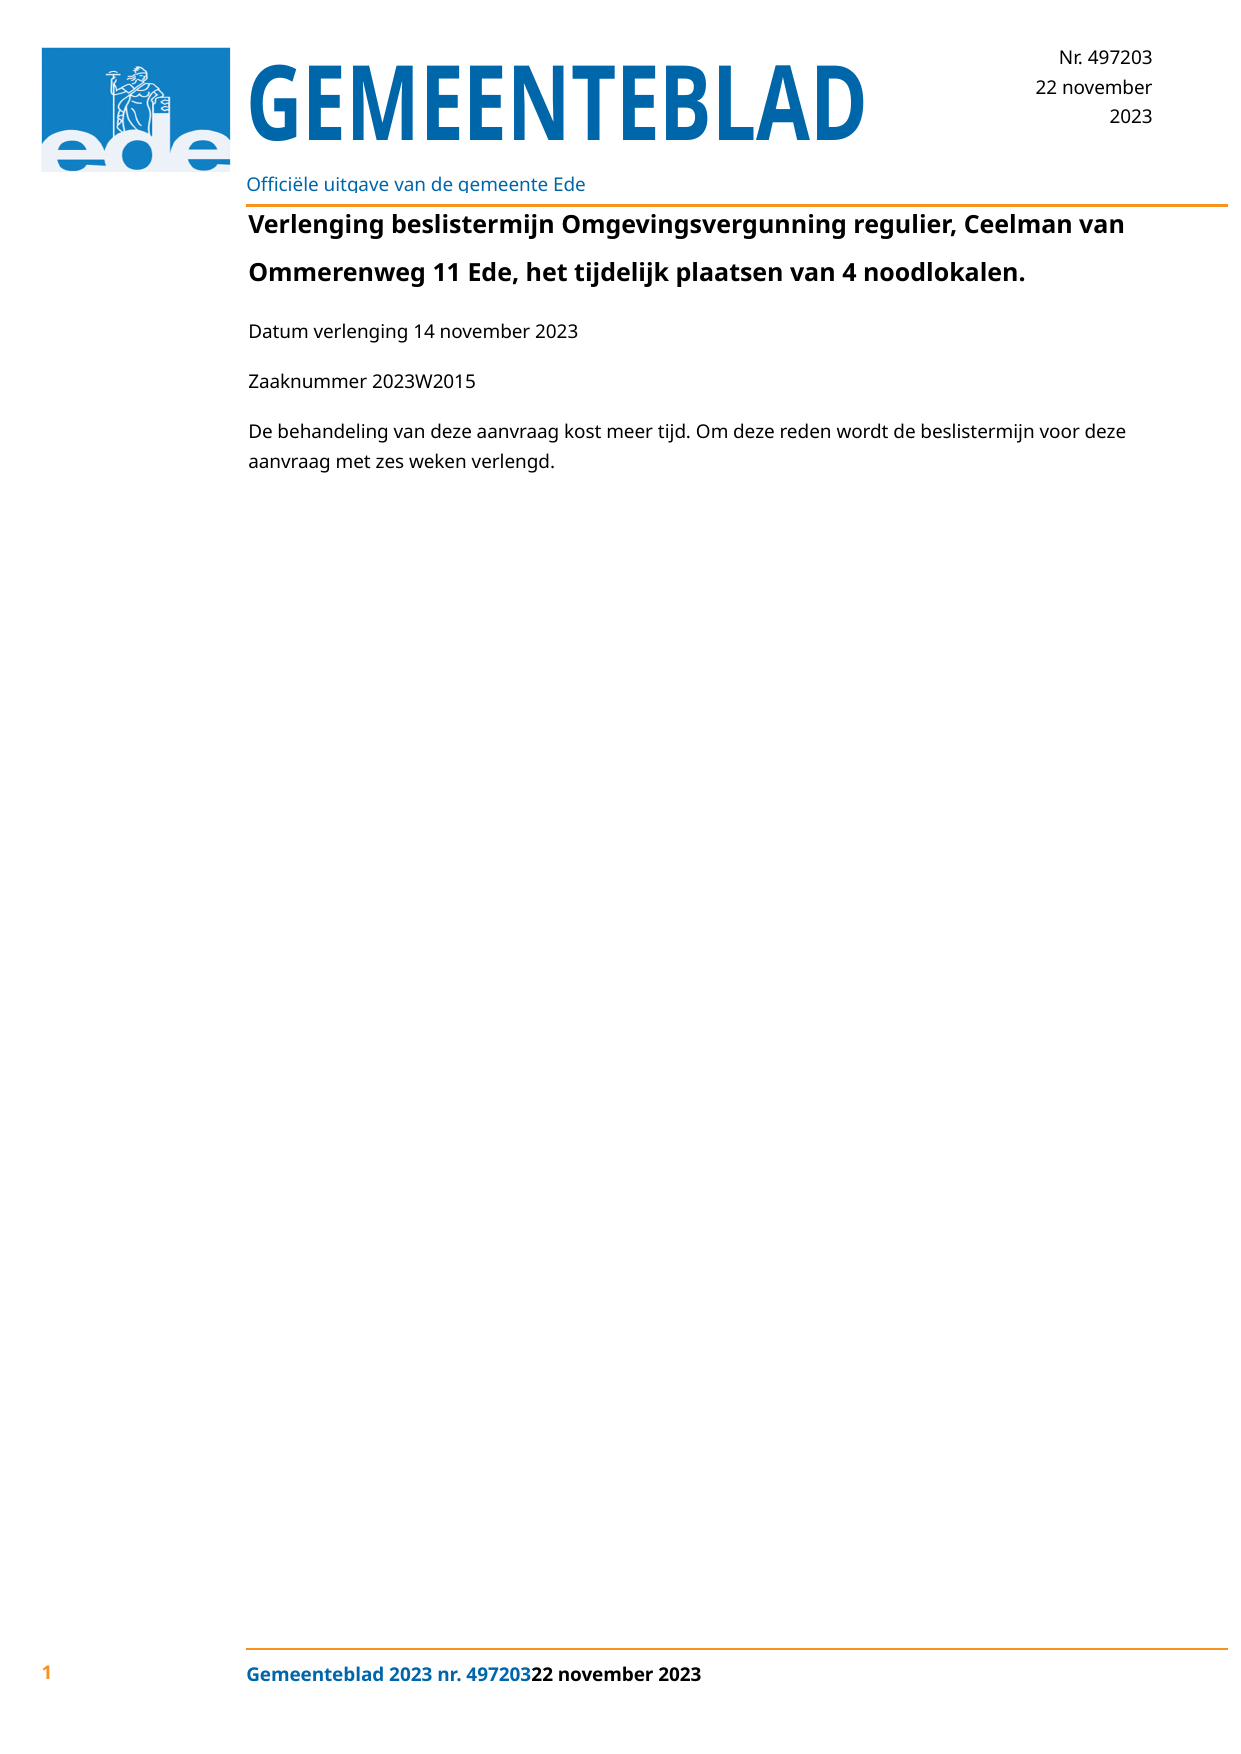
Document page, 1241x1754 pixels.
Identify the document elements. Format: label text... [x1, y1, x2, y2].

text Zaaknummer 2023W2015 [248, 368, 1152, 394]
text Verlenging beslistermijn Omgevingsvergunning regulier, Ceelman van Ommerenweg 11 Ede, het tijdelijk plaatsen van 4 noodlokalen. [248, 207, 1152, 288]
text Datum verlenging 14 november 2023 [248, 318, 1152, 344]
text De behandeling van deze aanvraag kost meer tijd. Om deze reden wordt de beslistermijn voor deze aanvraag met zes weken verlengd. [248, 419, 1152, 474]
picture [41, 47, 231, 172]
